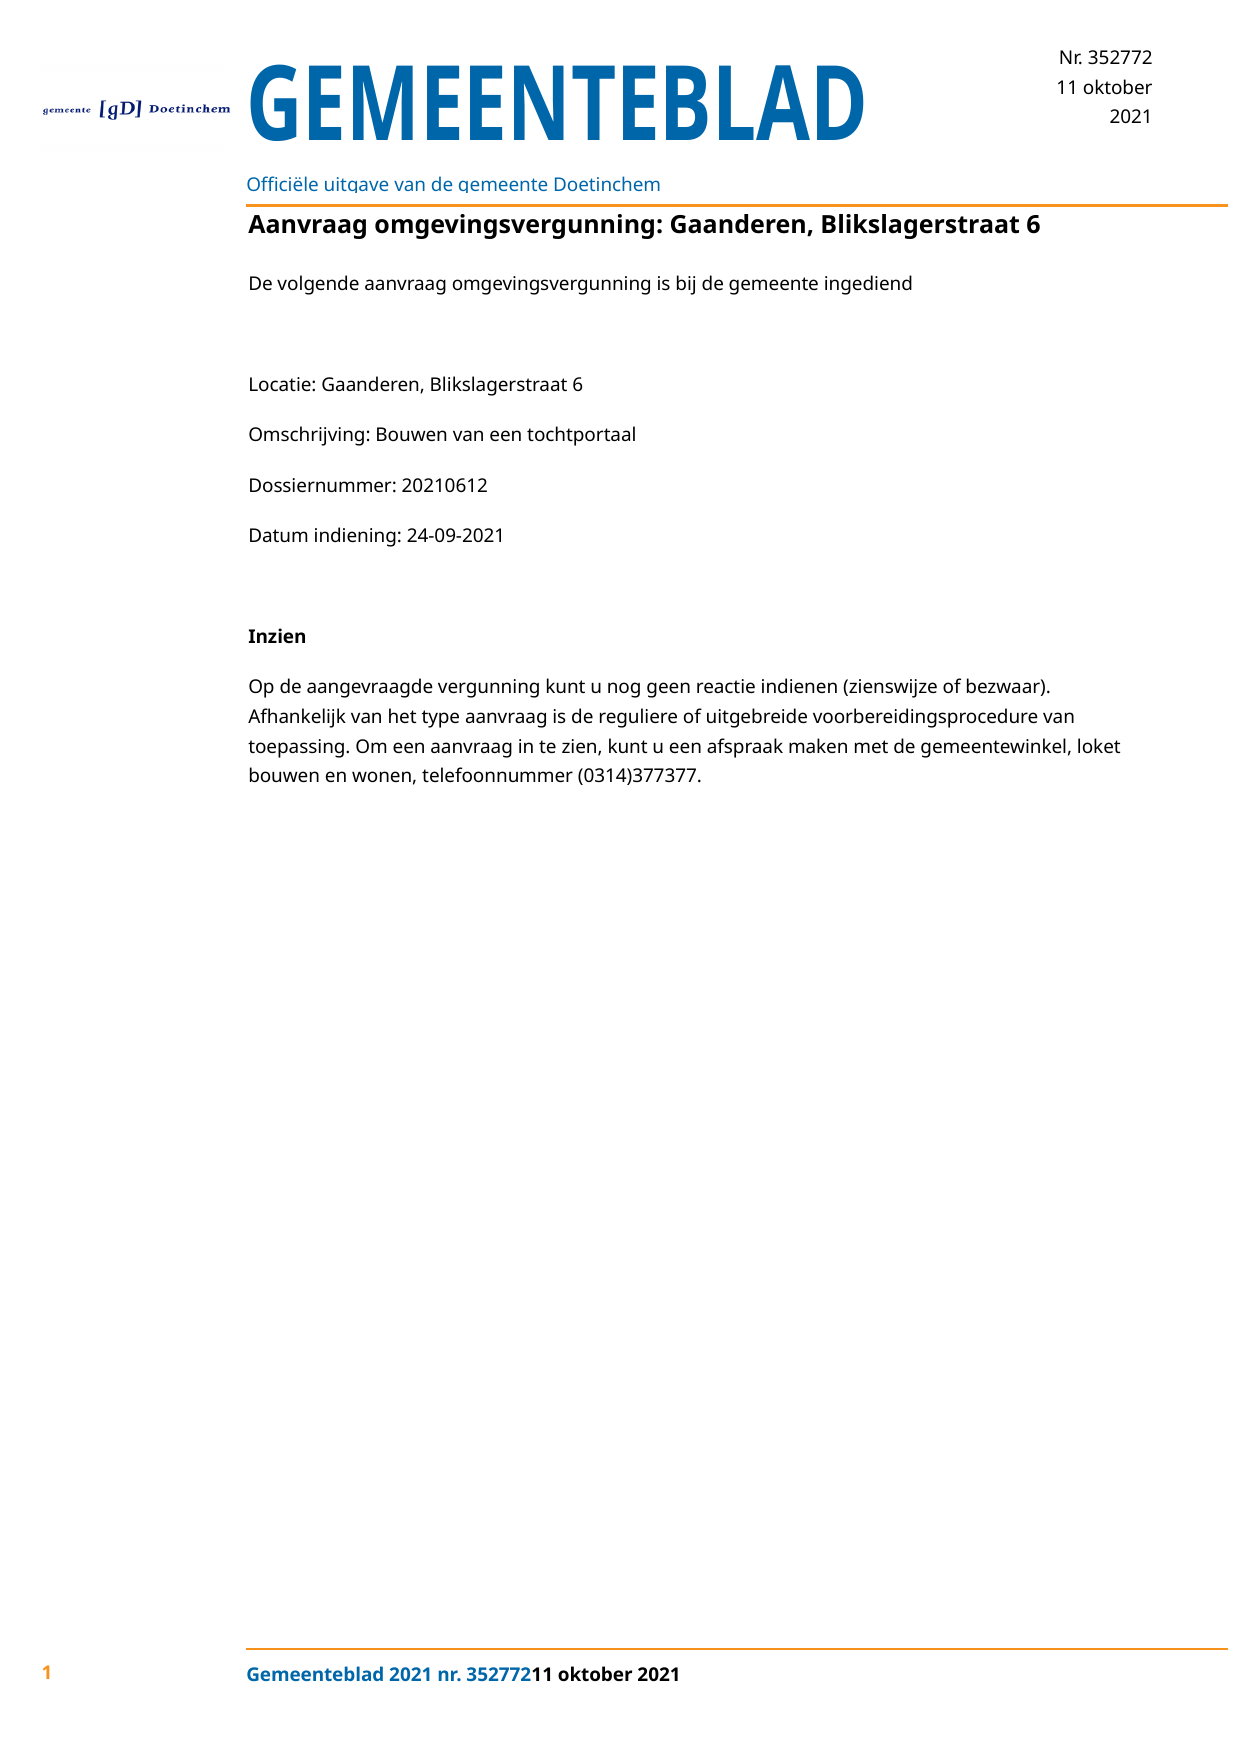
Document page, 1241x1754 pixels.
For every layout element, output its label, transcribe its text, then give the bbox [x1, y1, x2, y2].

text Dossiernummer: 20210612 [248, 472, 1152, 498]
text Op de aangevraagde vergunning kunt u nog geen reactie indienen (zienswijze of bezwaar). Afhankelijk van het type aanvraag is de reguliere of uitgebreide voorbereidingsprocedure van toepassing. Om een aanvraag in te zien, kunt u een afspraak maken met de gemeentewinkel, loket bouwen en wonen, telefoonnummer (0314)377377. [248, 674, 1152, 788]
text De volgende aanvraag omgevingsvergunning is bij de gemeente ingediend [248, 270, 1152, 296]
text Datum indiening: 24-09-2021 [248, 522, 1152, 548]
text Aanvraag omgevingsvergunning: Gaanderen, Blikslagerstraat 6 [248, 207, 1152, 241]
text Inzien [248, 623, 1152, 649]
text Locatie: Gaanderen, Blikslagerstraat 6 [248, 371, 1152, 397]
text Omschrijving: Bouwen van een tochtportaal [248, 422, 1152, 447]
picture [41, 47, 231, 172]
